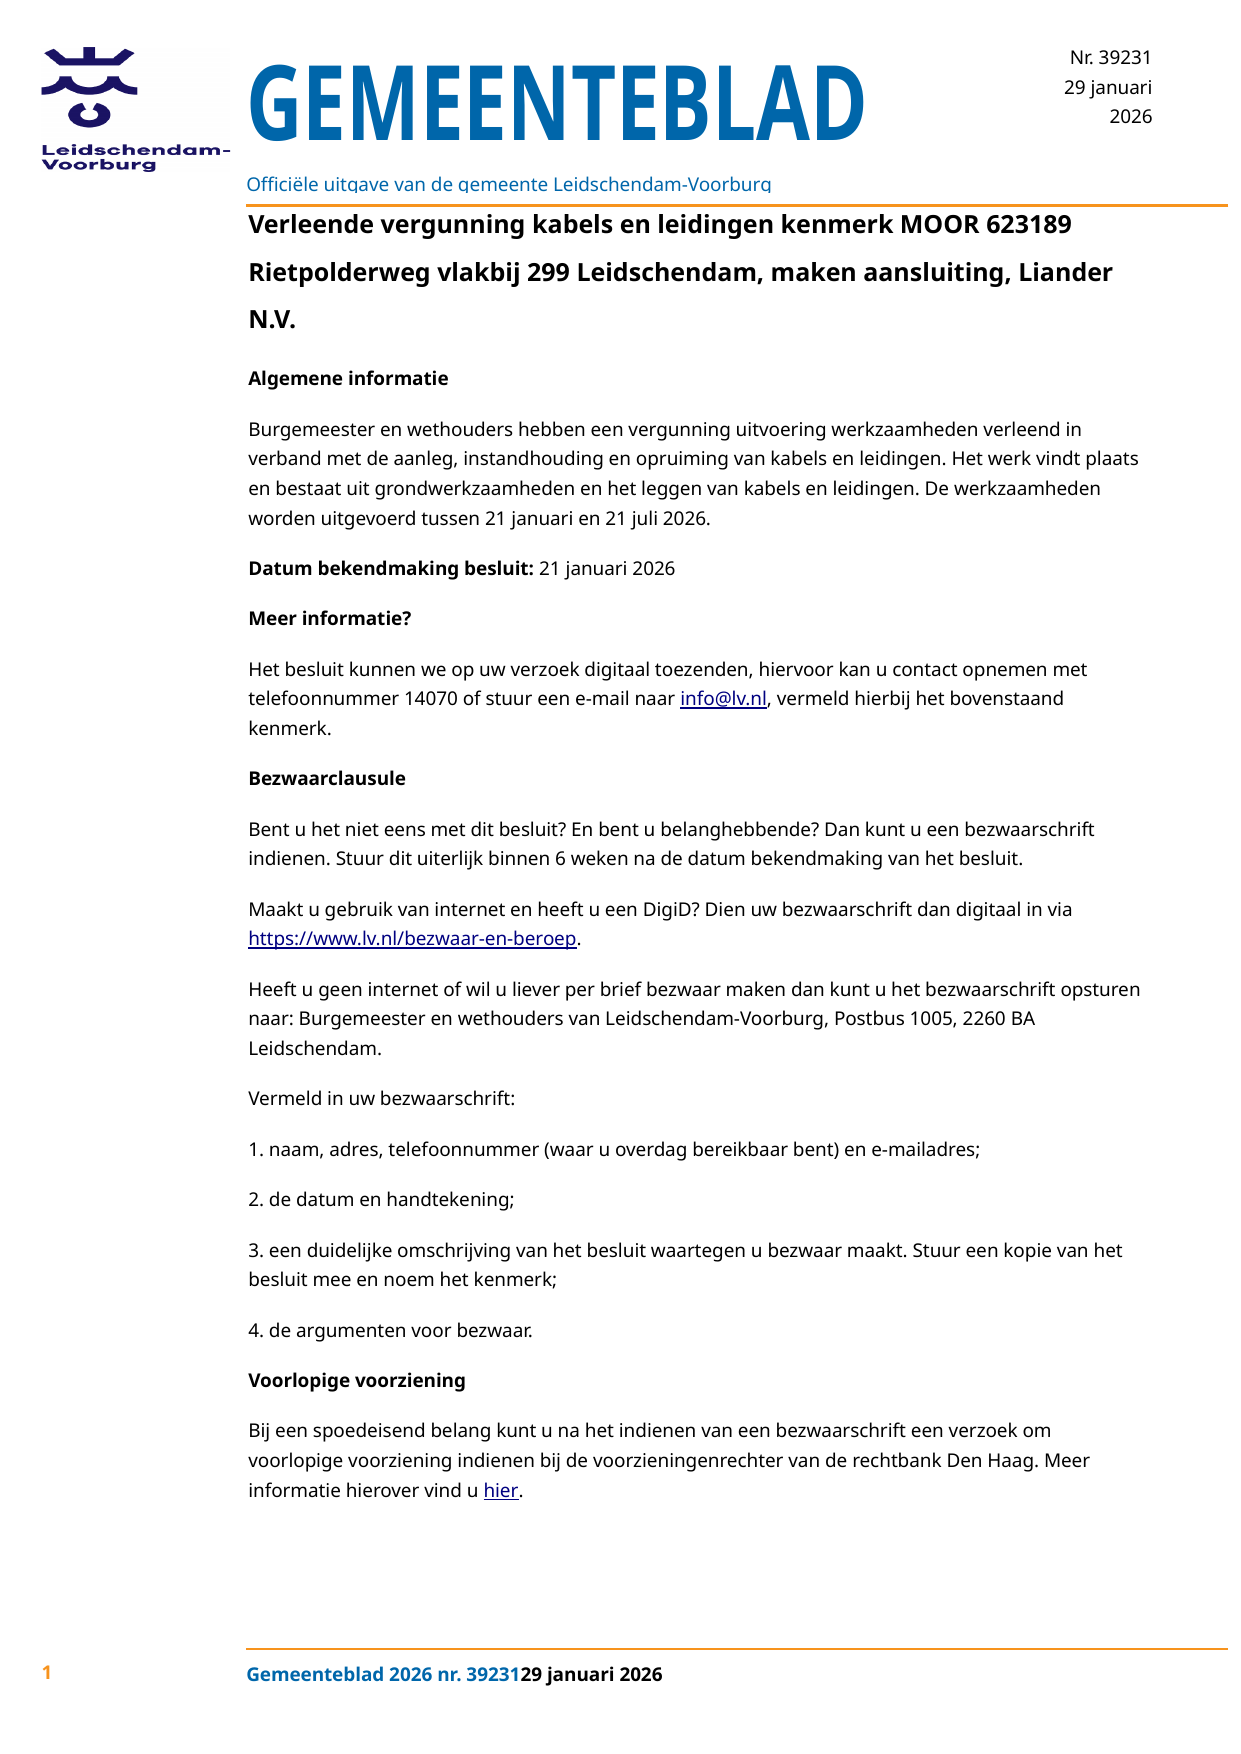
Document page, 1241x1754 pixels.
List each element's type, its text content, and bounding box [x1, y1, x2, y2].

text Het besluit kunnen we op uw verzoek digitaal toezenden, hiervoor kan u contact opnemen met telefoonnummer 14070 of stuur een e-mail naar info@lv.nl, vermeld hierbij het bovenstaand kenmerk. [248, 656, 1152, 741]
text 3. een duidelijke omschrijving van het besluit waartegen u bezwaar maakt. Stuur een kopie van het besluit mee en noem het kenmerk; [248, 1237, 1152, 1292]
text 4. de argumenten voor bezwaar. [248, 1317, 1152, 1342]
picture [41, 47, 231, 172]
text Verleende vergunning kabels en leidingen kenmerk MOOR 623189 Rietpolderweg vlakbij 299 Leidschendam, maken aansluiting, Liander N.V. [248, 207, 1152, 336]
text Bij een spoedeisend belang kunt u na het indienen van een bezwaarschrift een verzoek om voorlopige voorziening indienen bij de voorzieningenrechter van de rechtbank Den Haag. Meer informatie hierover vind u hier. [248, 1418, 1152, 1502]
text Bezwaarclausule [248, 766, 1152, 791]
text Vermeld in uw bezwaarschrift: [248, 1086, 1152, 1111]
text Burgemeester en wethouders hebben een vergunning uitvoering werkzaamheden verleend in verband met de aanleg, instandhouding en opruiming van kabels en leidingen. Het werk vindt plaats en bestaat uit grondwerkzaamheden en het leggen van kabels en leidingen. De werkzaamheden worden uitgevoerd tussen 21 januari en 21 juli 2026. [248, 416, 1152, 530]
text 2. de datum en handtekening; [248, 1186, 1152, 1212]
text Meer informatie? [248, 606, 1152, 631]
text Datum bekendmaking besluit: 21 januari 2026 [248, 555, 1152, 581]
text 1. naam, adres, telefoonnummer (waar u overdag bereikbaar bent) en e-mailadres; [248, 1136, 1152, 1162]
text Maakt u gebruik van internet en heeft u een DigiD? Dien uw bezwaarschrift dan digitaal in via https://www.lv.nl/bezwaar-en-beroep. [248, 896, 1152, 951]
text Heeft u geen internet of wil u liever per brief bezwaar maken dan kunt u het bezwaarschrift opsturen naar: Burgemeester en wethouders van Leidschendam-Voorburg, Postbus 1005, 2260 BA Leidschendam. [248, 976, 1152, 1061]
text Bent u het niet eens met dit besluit? En bent u belanghebbende? Dan kunt u een bezwaarschrift indienen. Stuur dit uiterlijk binnen 6 weken na de datum bekendmaking van het besluit. [248, 816, 1152, 871]
text Algemene informatie [248, 366, 1152, 391]
text Voorlopige voorziening [248, 1367, 1152, 1393]
